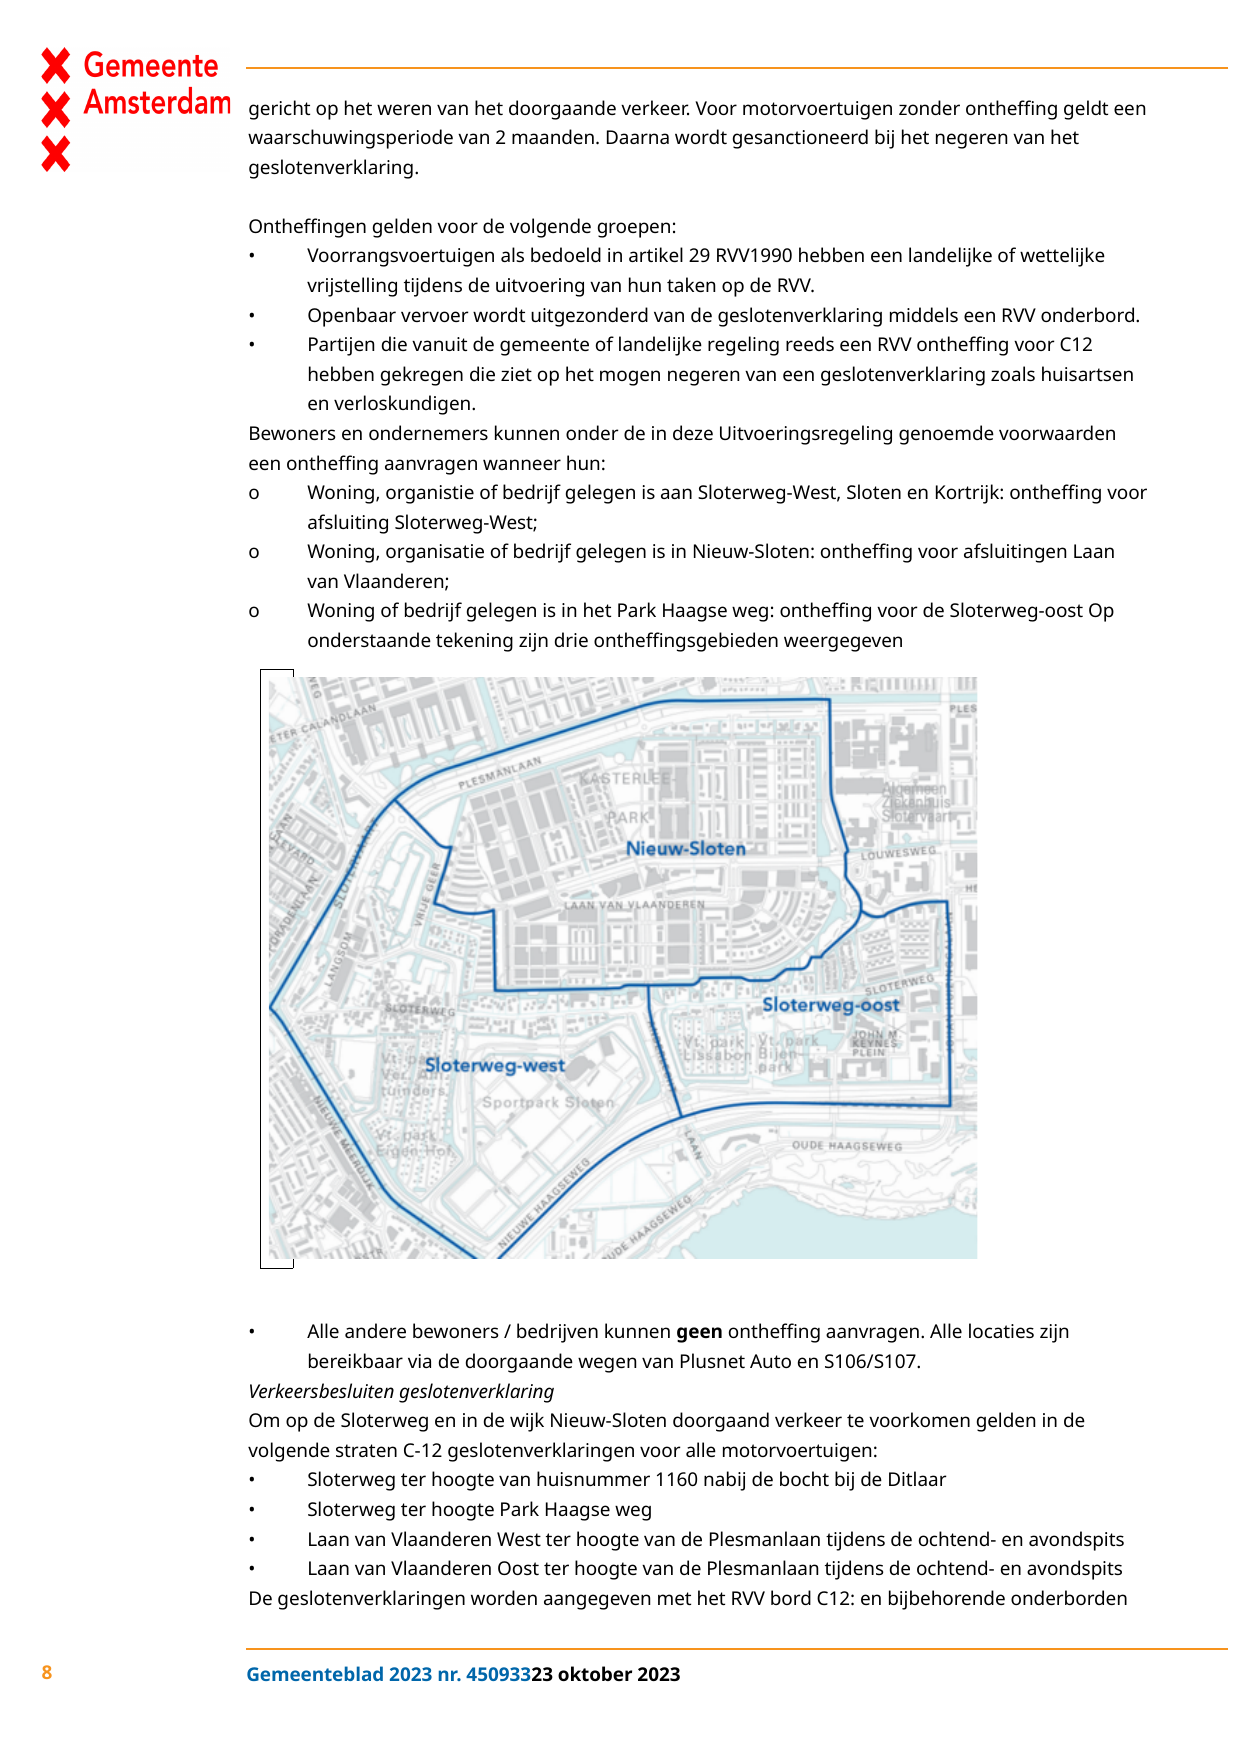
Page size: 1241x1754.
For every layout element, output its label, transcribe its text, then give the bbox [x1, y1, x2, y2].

list Woning of bedrijf gelegen is in het Park Haagse weg: ontheffing voor de Sloterweg-oost Op onderstaande tekening zijn drie ontheffingsgebieden weergegeven [248, 598, 1152, 653]
picture [268, 677, 978, 1259]
list Openbaar vervoer wordt uitgezonderd van de geslotenverklaring middels een RVV onderbord. [248, 302, 1152, 328]
text Ontheffingen gelden voor de volgende groepen: [248, 213, 1152, 239]
text Om op de Sloterweg en in de wijk Nieuw-Sloten doorgaand verkeer te voorkomen gelden in de volgende straten C-12 geslotenverklaringen voor alle motorvoertuigen: [248, 1407, 1152, 1463]
list Alle andere bewoners / bedrijven kunnen geen ontheffing aanvragen. Alle locaties zijn bereikbaar via de doorgaande wegen van Plusnet Auto en S106/S107. [248, 1319, 1152, 1374]
list Voorrangsvoertuigen als bedoeld in artikel 29 RVV1990 hebben een landelijke of wettelijke vrijstelling tijdens de uitvoering van hun taken op de RVV. [248, 243, 1152, 298]
list Laan van Vlaanderen West ter hoogte van de Plesmanlaan tijdens de ochtend- en avondspits [248, 1526, 1152, 1552]
list Sloterweg ter hoogte Park Haagse weg [248, 1496, 1152, 1522]
list Partijen die vanuit de gemeente of landelijke regeling reeds een RVV ontheffing voor C12 hebben gekregen die ziet op het mogen negeren van een geslotenverklaring zoals huisartsen en verloskundigen. [248, 331, 1152, 416]
list Laan van Vlaanderen Oost ter hoogte van de Plesmanlaan tijdens de ochtend- en avondspits [248, 1555, 1152, 1581]
picture [41, 47, 231, 172]
list Woning, organisatie of bedrijf gelegen is in Nieuw-Sloten: ontheffing voor afsluitingen Laan van Vlaanderen; [248, 538, 1152, 594]
list Sloterweg ter hoogte van huisnummer 1160 nabij de bocht bij de Ditlaar [248, 1467, 1152, 1492]
text Verkeersbesluiten geslotenverklaring [248, 1378, 1152, 1404]
text gericht op het weren van het doorgaande verkeer. Voor motorvoertuigen zonder ontheffing geldt een waarschuwingsperiode van 2 maanden. Daarna wordt gesanctioneerd bij het negeren van het geslotenverklaring. [248, 95, 1152, 180]
text De geslotenverklaringen worden aangegeven met het RVV bord C12: en bijbehorende onderborden [248, 1585, 1152, 1611]
text Bewoners en ondernemers kunnen onder de in deze Uitvoeringsregeling genoemde voorwaarden een ontheffing aanvragen wanneer hun: [248, 420, 1152, 476]
list Woning, organistie of bedrijf gelegen is aan Sloterweg-West, Sloten en Kortrijk: ontheffing voor afsluiting Sloterweg-West; [248, 479, 1152, 535]
